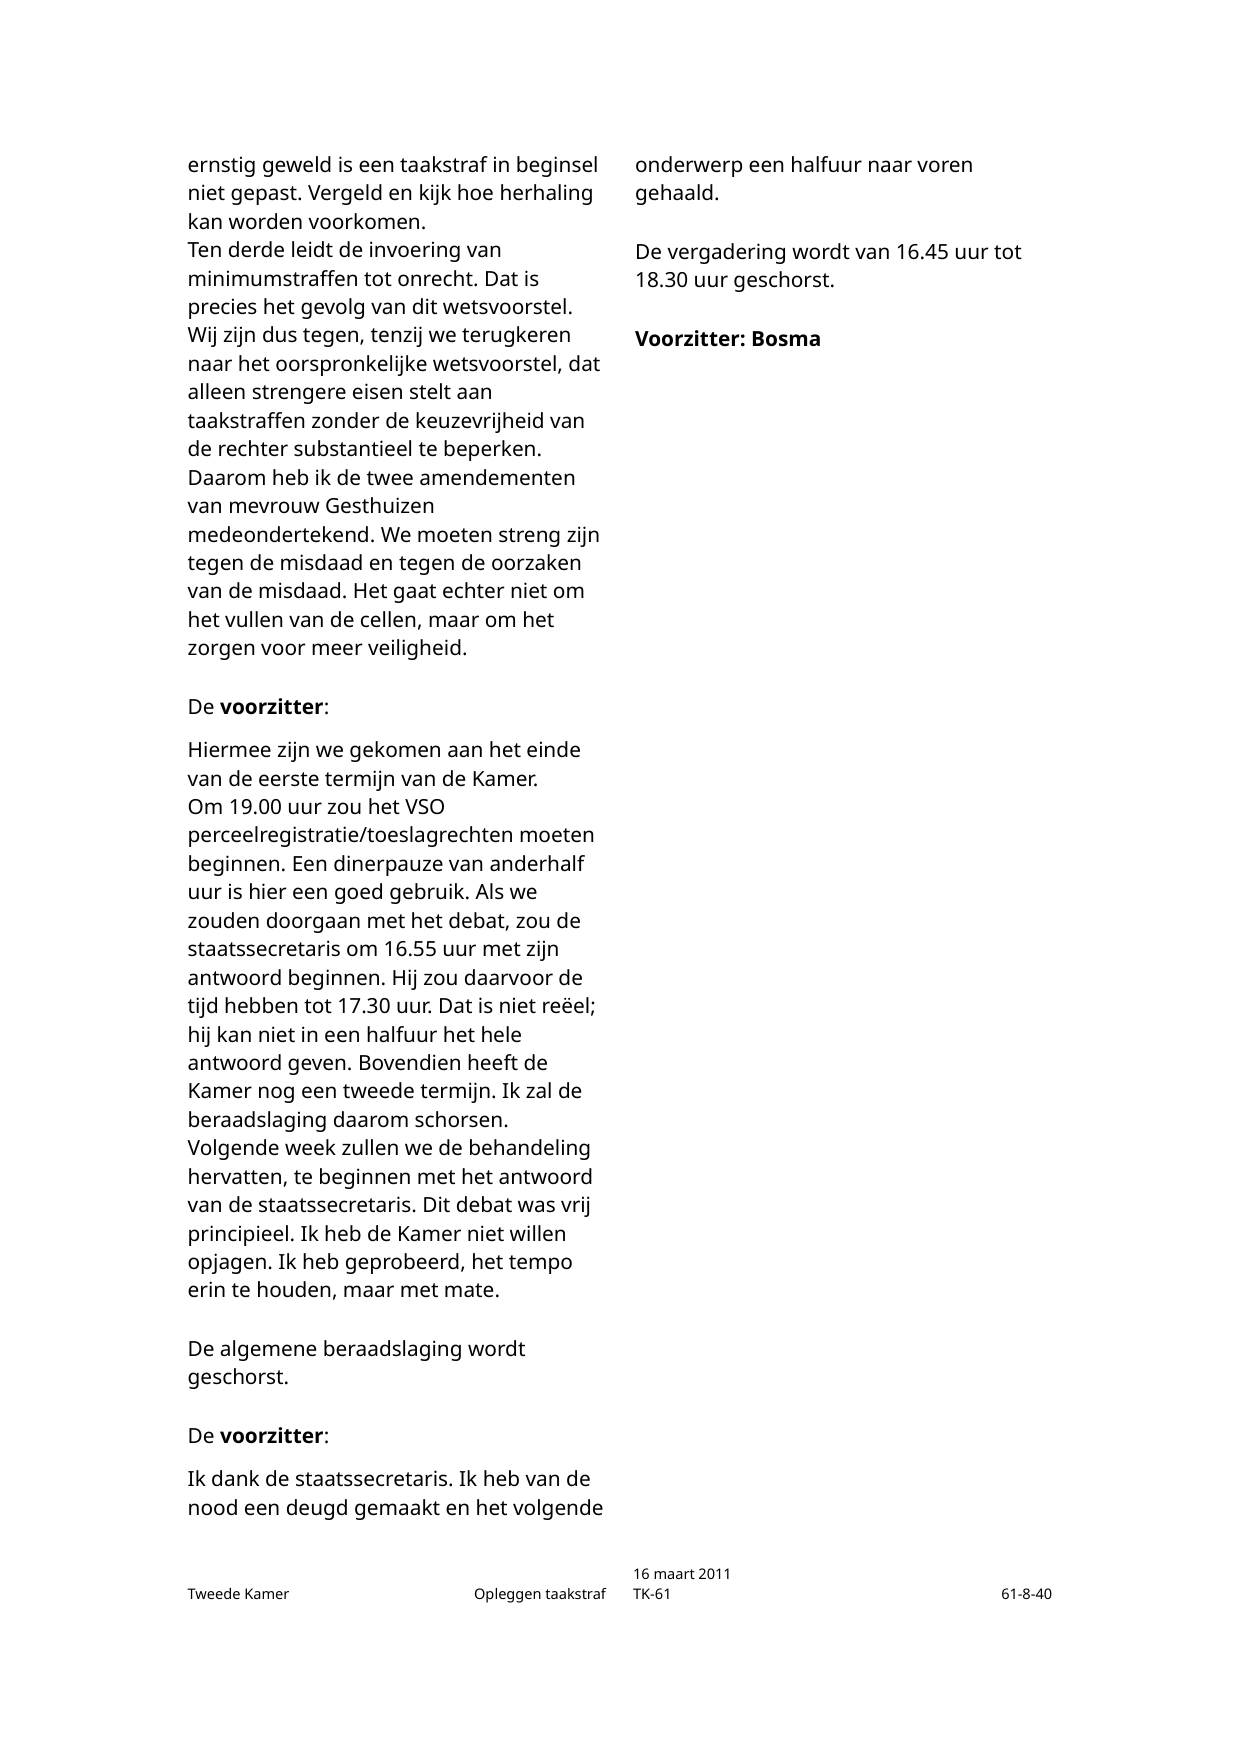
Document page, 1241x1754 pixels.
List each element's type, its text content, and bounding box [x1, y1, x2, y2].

text Hiermee zijn we gekomen aan het einde van de eerste termijn van de Kamer. [187, 735, 605, 792]
text onderwerp een halfuur naar voren gehaald. [635, 150, 1053, 207]
text Voorzitter: Bosma [635, 324, 1053, 352]
text Ten derde leidt de invoering van minimumstraffen tot onrecht. Dat is precies het gevolg van dit wetsvoorstel. Wij zijn dus tegen, tenzij we terugkeren naar het oorspronkelijke wetsvoorstel, dat alleen strengere eisen stelt aan taakstraffen zonder de keuzevrijheid van de rechter substantieel te beperken. Daarom heb ik de twee amendementen van mevrouw Gesthuizen medeondertekend. We moeten streng zijn tegen de misdaad en tegen de oorzaken van de misdaad. Het gaat echter niet om het vullen van de cellen, maar om het zorgen voor meer veiligheid. [187, 235, 605, 662]
text De algemene beraadslaging wordt geschorst. [187, 1334, 605, 1391]
text ernstig geweld is een taakstraf in beginsel niet gepast. Vergeld en kijk hoe herhaling kan worden voorkomen. [187, 150, 605, 235]
text Ik dank de staatssecretaris. Ik heb van de nood een deugd gemaakt en het volgende [187, 1464, 605, 1521]
text De vergadering wordt van 16.45 uur tot 18.30 uur geschorst. [635, 237, 1053, 294]
text Om 19.00 uur zou het VSO perceelregistratie/toeslagrechten moeten beginnen. Een dinerpauze van anderhalf uur is hier een goed gebruik. Als we zouden doorgaan met het debat, zou de staatssecretaris om 16.55 uur met zijn antwoord beginnen. Hij zou daarvoor de tijd hebben tot 17.30 uur. Dat is niet reëel; hij kan niet in een halfuur het hele antwoord geven. Bovendien heeft de Kamer nog een tweede termijn. Ik zal de beraadslaging daarom schorsen. Volgende week zullen we de behandeling hervatten, te beginnen met het antwoord van de staatssecretaris. Dit debat was vrij principieel. Ik heb de Kamer niet willen opjagen. Ik heb geprobeerd, het tempo erin te houden, maar met mate. [187, 792, 605, 1304]
text De voorzitter: [187, 1421, 605, 1449]
text De voorzitter: [187, 692, 605, 720]
